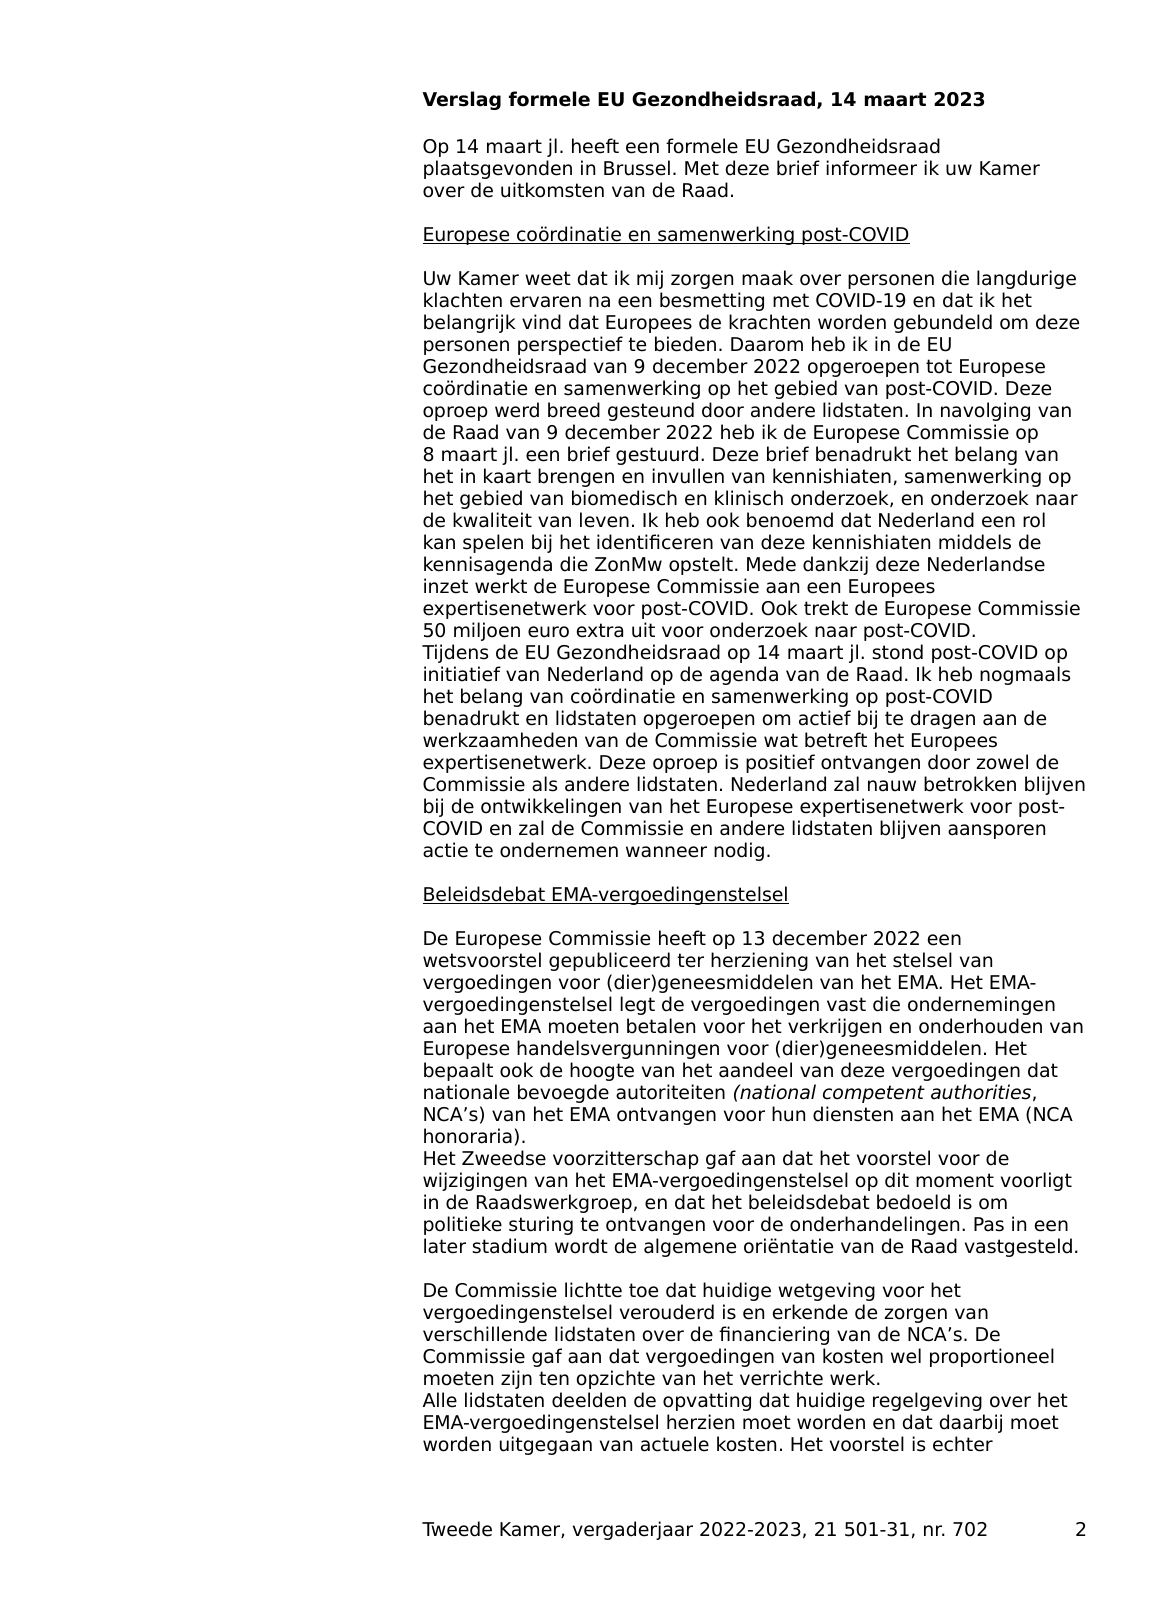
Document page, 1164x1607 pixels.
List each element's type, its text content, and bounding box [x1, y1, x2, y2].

text De Europese Commissie heeft op 13 december 2022 een wetsvoorstel gepubliceerd ter herziening van het stelsel van vergoedingen voor (dier)geneesmiddelen van het EMA. Het EMA-vergoedingenstelsel legt de vergoedingen vast die ondernemingen aan het EMA moeten betalen voor het verkrijgen en onderhouden van Europese handelsvergunningen voor (dier)geneesmiddelen. Het bepaalt ook de hoogte van het aandeel van deze vergoedingen dat nationale bevoegde autoriteiten (national competent authorities, NCA’s) van het EMA ontvangen voor hun diensten aan het EMA (NCA honoraria). [422, 928, 1087, 1148]
subtitle Verslag formele EU Gezondheidsraad, 14 maart 2023 [422, 89, 1087, 111]
text Het Zweedse voorzitterschap gaf aan dat het voorstel voor de wijzigingen van het EMA-vergoedingenstelsel op dit moment voorligt in de Raadswerkgroep, en dat het beleidsdebat bedoeld is om politieke sturing te ontvangen voor de onderhandelingen. Pas in een later stadium wordt de algemene oriëntatie van de Raad vastgesteld. [422, 1148, 1087, 1258]
text Op 14 maart jl. heeft een formele EU Gezondheidsraad plaatsgevonden in Brussel. Met deze brief informeer ik uw Kamer over de uitkomsten van de Raad. [422, 136, 1087, 202]
text De Commissie lichtte toe dat huidige wetgeving voor het vergoedingenstelsel verouderd is en erkende de zorgen van verschillende lidstaten over de financiering van de NCA’s. De Commissie gaf aan dat vergoedingen van kosten wel proportioneel moeten zijn ten opzichte van het verrichte werk. [422, 1280, 1087, 1390]
subtitle Europese coördinatie en samenwerking post-COVID [422, 224, 1087, 246]
subtitle Beleidsdebat EMA-vergoedingenstelsel [422, 884, 1087, 906]
text Uw Kamer weet dat ik mij zorgen maak over personen die langdurige klachten ervaren na een besmetting met COVID-19 en dat ik het belangrijk vind dat Europees de krachten worden gebundeld om deze personen perspectief te bieden. Daarom heb ik in de EU Gezondheidsraad van 9 december 2022 opgeroepen tot Europese coördinatie en samenwerking op het gebied van post-COVID. Deze oproep werd breed gesteund door andere lidstaten. In navolging van de Raad van 9 december 2022 heb ik de Europese Commissie op 8 maart jl. een brief gestuurd. Deze brief benadrukt het belang van het in kaart brengen en invullen van kennishiaten, samenwerking op het gebied van biomedisch en klinisch onderzoek, en onderzoek naar de kwaliteit van leven. Ik heb ook benoemd dat Nederland een rol kan spelen bij het identificeren van deze kennishiaten middels de kennisagenda die ZonMw opstelt. Mede dankzij deze Nederlandse inzet werkt de Europese Commissie aan een Europees expertisenetwerk voor post-COVID. Ook trekt de Europese Commissie 50 miljoen euro extra uit voor onderzoek naar post-COVID. [422, 268, 1087, 642]
text Tijdens de EU Gezondheidsraad op 14 maart jl. stond post-COVID op initiatief van Nederland op de agenda van de Raad. Ik heb nogmaals het belang van coördinatie en samenwerking op post-COVID benadrukt en lidstaten opgeroepen om actief bij te dragen aan de werkzaamheden van de Commissie wat betreft het Europees expertisenetwerk. Deze oproep is positief ontvangen door zowel de Commissie als andere lidstaten. Nederland zal nauw betrokken blijven bij de ontwikkelingen van het Europese expertisenetwerk voor post-COVID en zal de Commissie en andere lidstaten blijven aansporen actie te ondernemen wanneer nodig. [422, 642, 1087, 862]
text Alle lidstaten deelden de opvatting dat huidige regelgeving over het EMA-vergoedingenstelsel herzien moet worden en dat daarbij moet worden uitgegaan van actuele kosten. Het voorstel is echter [422, 1390, 1087, 1456]
